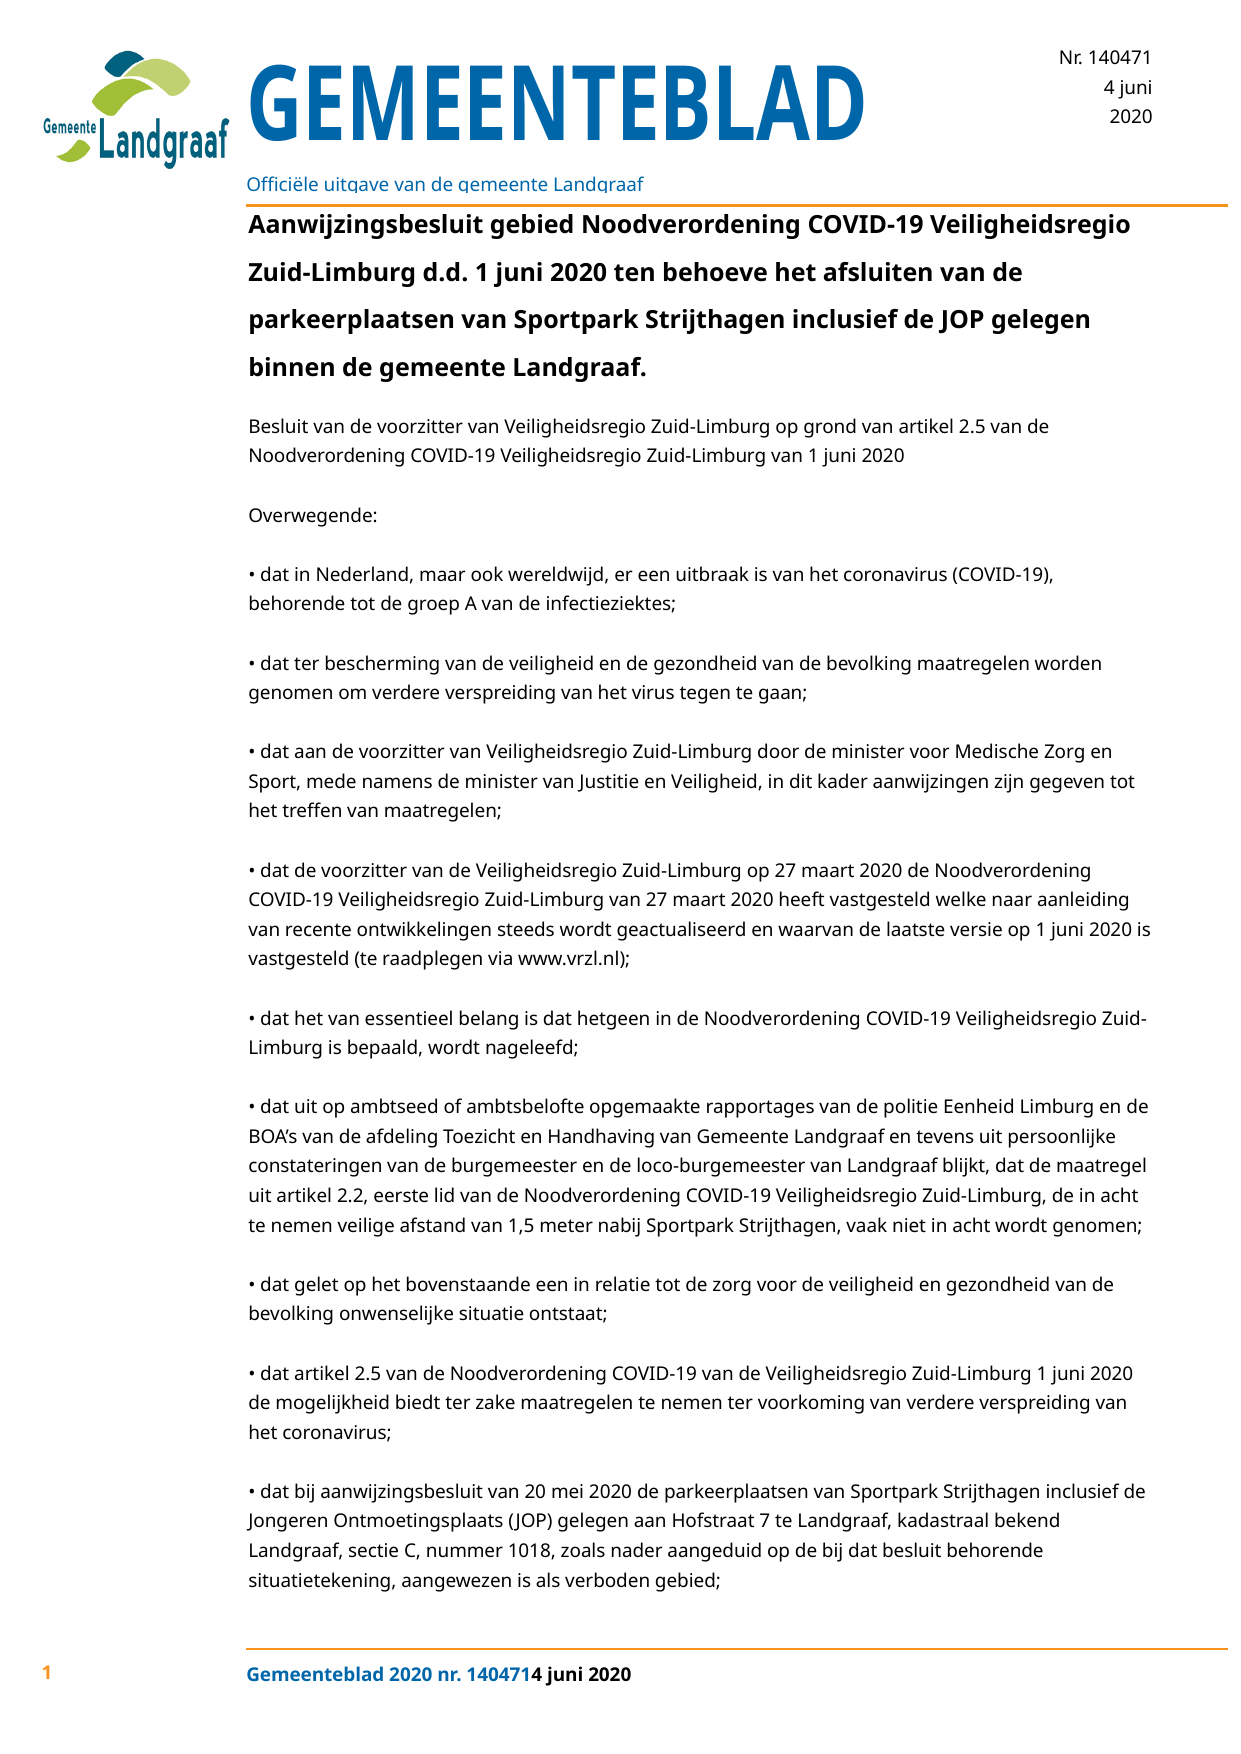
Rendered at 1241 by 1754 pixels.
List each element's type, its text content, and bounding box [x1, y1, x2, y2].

text • dat uit op ambtseed of ambtsbelofte opgemaakte rapportages van de politie Eenheid Limburg en de BOA’s van de afdeling Toezicht en Handhaving van Gemeente Landgraaf en tevens uit persoonlijke constateringen van de burgemeester en de loco-burgemeester van Landgraaf blijkt, dat de maatregel uit artikel 2.2, eerste lid van de Noodverordening COVID-19 Veiligheidsregio Zuid-Limburg, de in acht te nemen veilige afstand van 1,5 meter nabij Sportpark Strijthagen, vaak niet in acht wordt genomen; [248, 1093, 1152, 1238]
text Besluit van de voorzitter van Veiligheidsregio Zuid-Limburg op grond van artikel 2.5 van de Noodverordening COVID-19 Veiligheidsregio Zuid-Limburg van 1 juni 2020 [248, 413, 1152, 468]
text • dat artikel 2.5 van de Noodverordening COVID-19 van de Veiligheidsregio Zuid-Limburg 1 juni 2020 de mogelijkheid biedt ter zake maatregelen te nemen ter voorkoming van verdere verspreiding van het coronavirus; [248, 1360, 1152, 1445]
text • dat bij aanwijzingsbesluit van 20 mei 2020 de parkeerplaatsen van Sportpark Strijthagen inclusief de Jongeren Ontmoetingsplaats (JOP) gelegen aan Hofstraat 7 te Landgraaf, kadastraal bekend Landgraaf, sectie C, nummer 1018, zoals nader aangeduid op de bij dat besluit behorende situatietekening, aangewezen is als verboden gebied; [248, 1478, 1152, 1593]
text • dat het van essentieel belang is dat hetgeen in de Noodverordening COVID-19 Veiligheidsregio Zuid-Limburg is bepaald, wordt nageleefd; [248, 1005, 1152, 1060]
text • dat ter bescherming van de veiligheid en de gezondheid van de bevolking maatregelen worden genomen om verdere verspreiding van het virus tegen te gaan; [248, 650, 1152, 705]
picture [41, 47, 231, 172]
text • dat in Nederland, maar ook wereldwijd, er een uitbraak is van het coronavirus (COVID-19), behorende tot de groep A van de infectieziektes; [248, 561, 1152, 616]
text • dat gelet op het bovenstaande een in relatie tot de zorg voor de veiligheid en gezondheid van de bevolking onwenselijke situatie ontstaat; [248, 1271, 1152, 1326]
text Overwegende: [248, 502, 1152, 528]
text • dat de voorzitter van de Veiligheidsregio Zuid-Limburg op 27 maart 2020 de Noodverordening COVID-19 Veiligheidsregio Zuid-Limburg van 27 maart 2020 heeft vastgesteld welke naar aanleiding van recente ontwikkelingen steeds wordt geactualiseerd en waarvan de laatste versie op 1 juni 2020 is vastgesteld (te raadplegen via www.vrzl.nl); [248, 857, 1152, 971]
text Aanwijzingsbesluit gebied Noodverordening COVID-19 Veiligheidsregio Zuid-Limburg d.d. 1 juni 2020 ten behoeve het afsluiten van de parkeerplaatsen van Sportpark Strijthagen inclusief de JOP gelegen binnen de gemeente Landgraaf. [248, 207, 1152, 384]
text • dat aan de voorzitter van Veiligheidsregio Zuid-Limburg door de minister voor Medische Zorg en Sport, mede namens de minister van Justitie en Veiligheid, in dit kader aanwijzingen zijn gegeven tot het treffen van maatregelen; [248, 738, 1152, 823]
